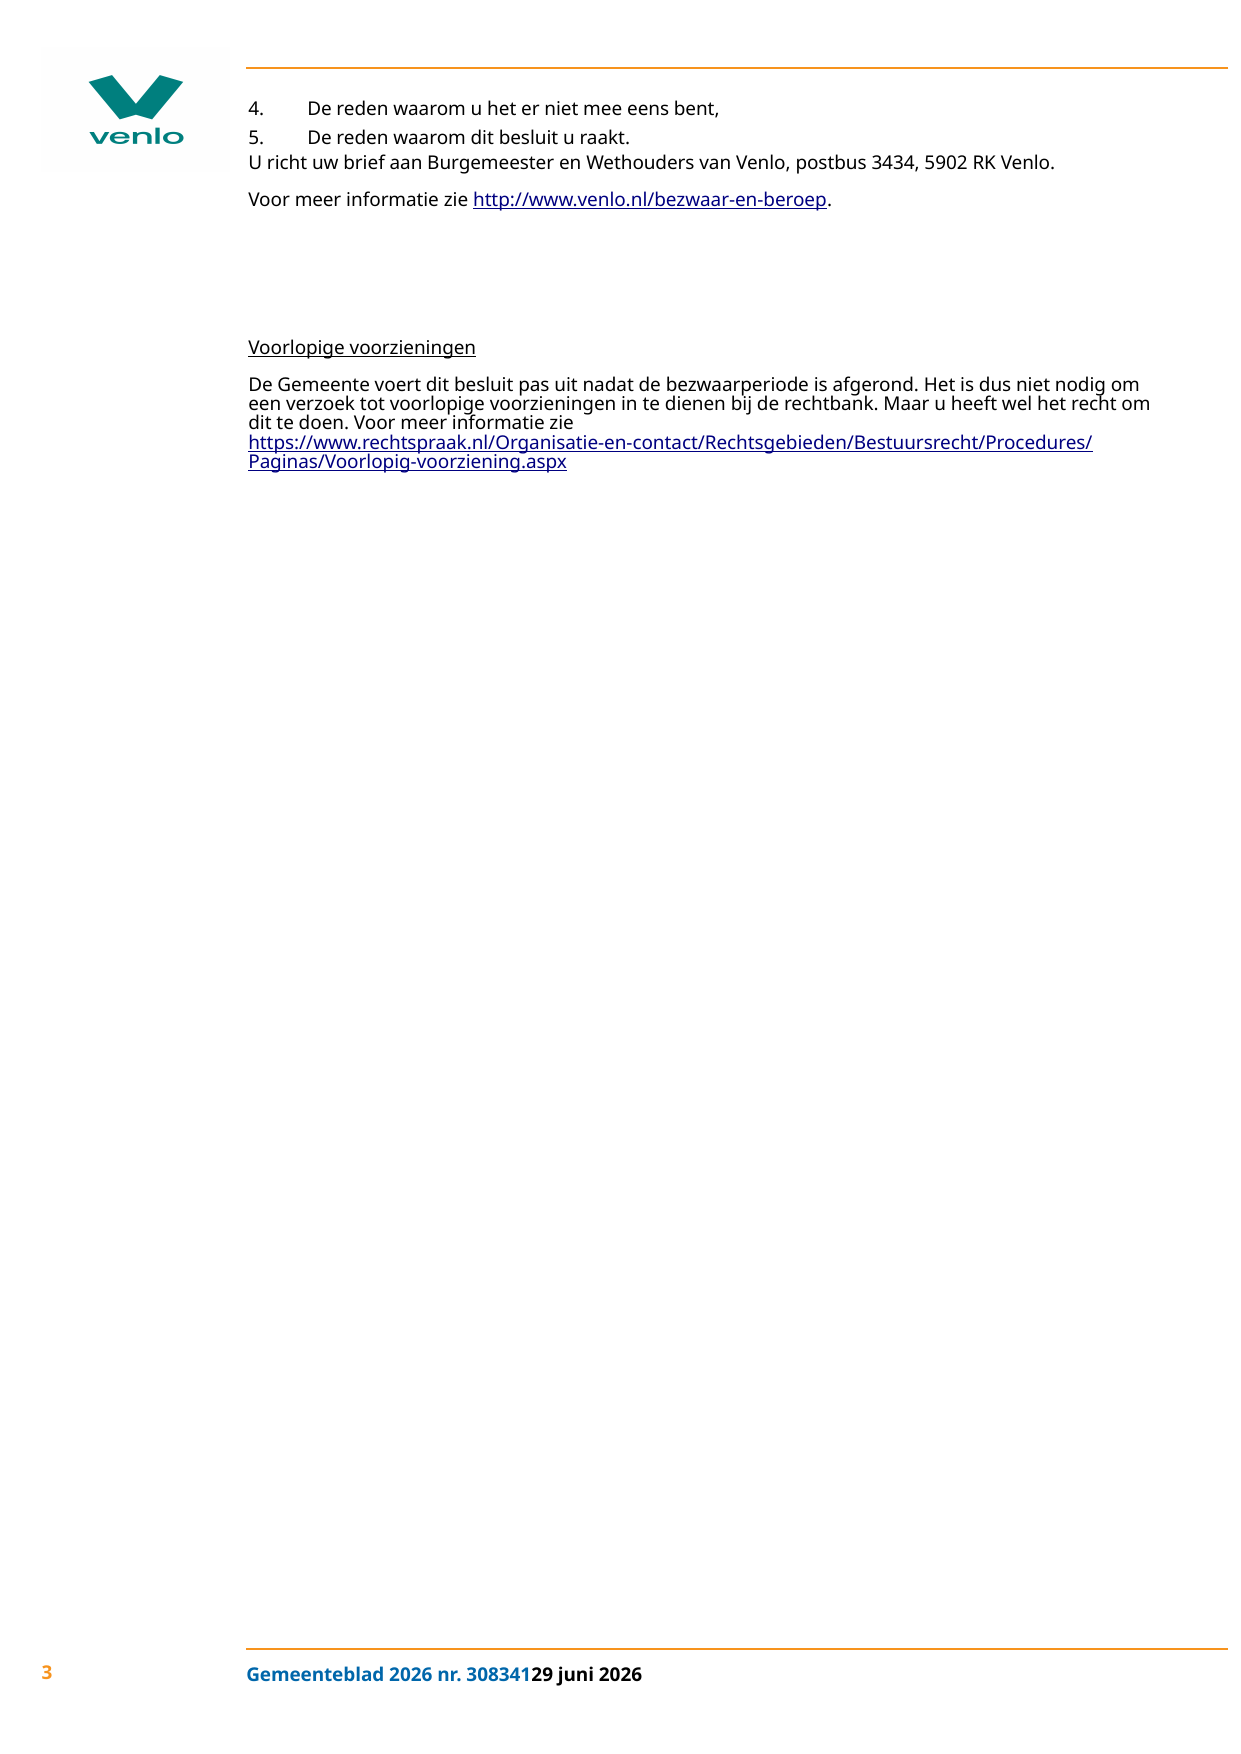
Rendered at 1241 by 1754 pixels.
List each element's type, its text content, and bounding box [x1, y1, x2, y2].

text U richt uw brief aan Burgemeester en Wethouders van Venlo, postbus 3434, 5902 RK Venlo. [248, 154, 1152, 173]
list De reden waarom u het er niet mee eens bent, [248, 95, 1152, 121]
text De Gemeente voert dit besluit pas uit nadat de bezwaarperiode is afgerond. Het is dus niet nodig om een verzoek tot voorlopige voorzieningen in te dienen bij de rechtbank. Maar u heeft wel het recht om dit te doen. Voor meer informatie zie https://www.rechtspraak.nl/Organisatie-en-contact/Rechtsgebieden/Bestuursrecht/Procedures/Paginas/Voorlopig-voorziening.aspx [248, 376, 1152, 472]
text Voor meer informatie zie http://www.venlo.nl/bezwaar-en-beroep. [248, 191, 1152, 210]
text Voorlopige voorzieningen [248, 339, 1152, 358]
list De reden waarom dit besluit u raakt. [248, 124, 1152, 150]
picture [41, 47, 231, 172]
